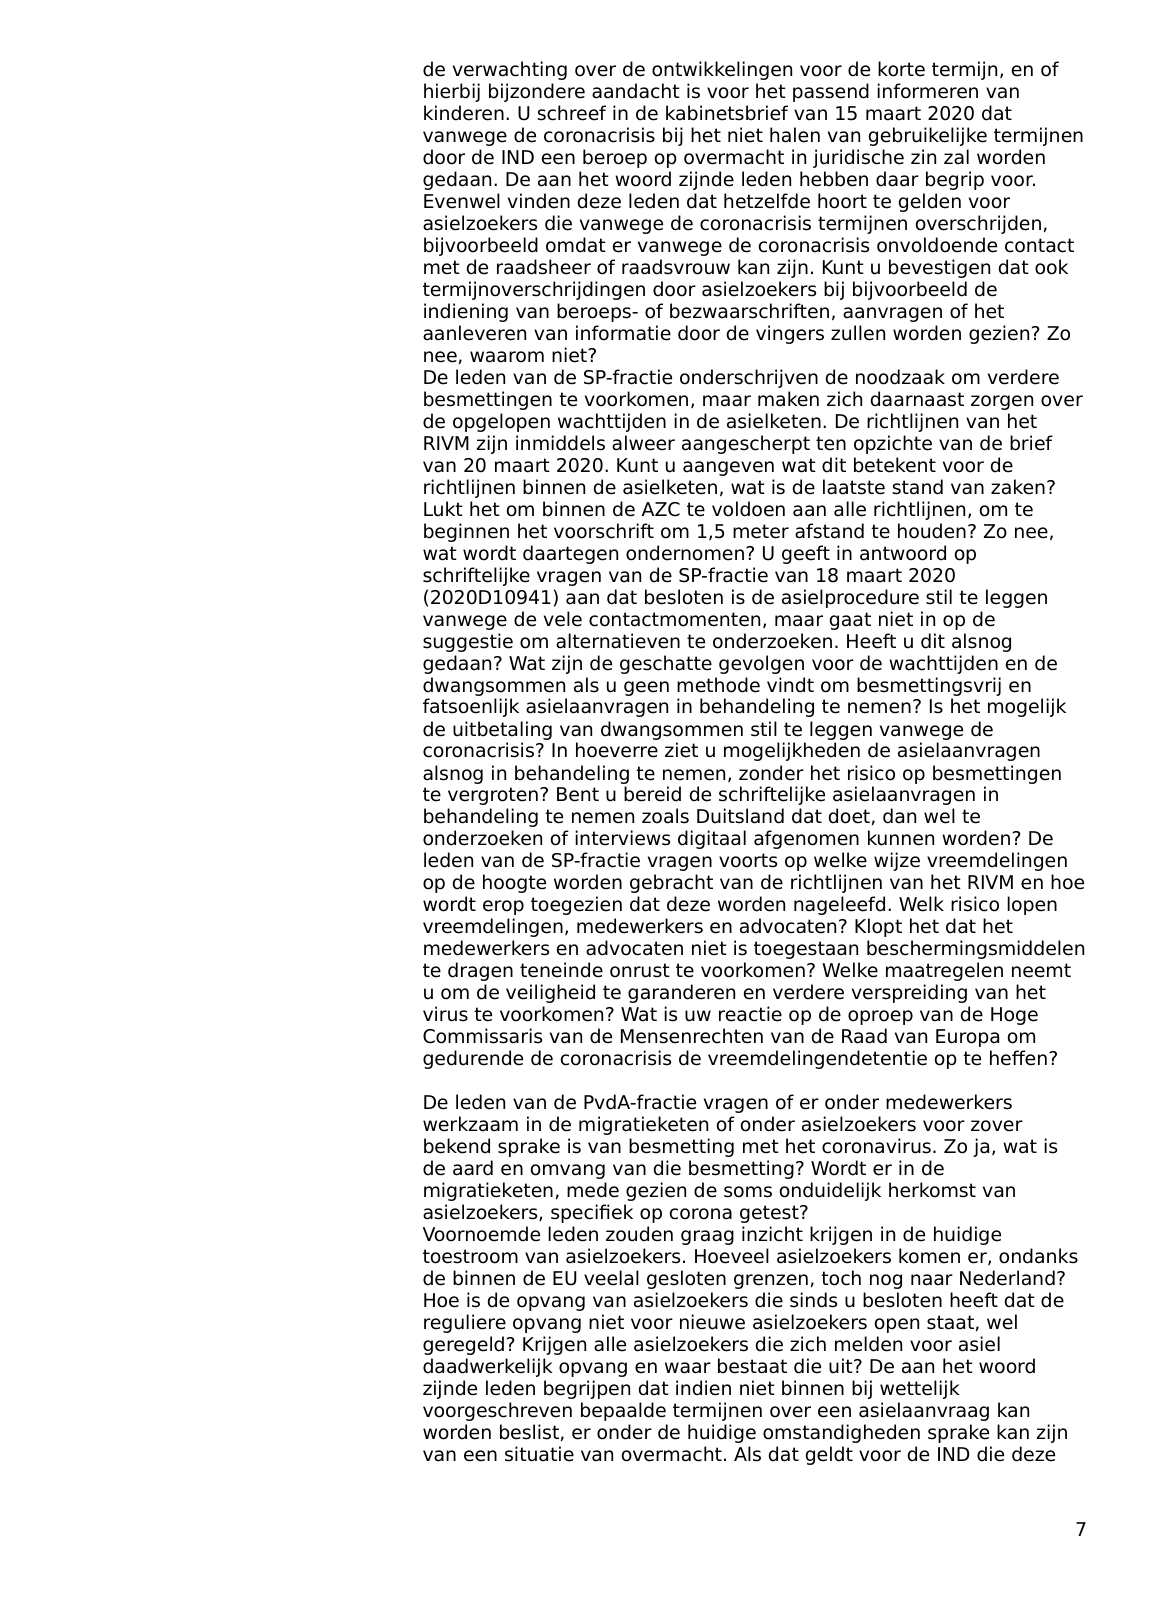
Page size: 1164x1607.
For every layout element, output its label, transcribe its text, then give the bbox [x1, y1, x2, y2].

text De leden van de SP-fractie onderschrijven de noodzaak om verdere besmettingen te voorkomen, maar maken zich daarnaast zorgen over de opgelopen wachttijden in de asielketen. De richtlijnen van het RIVM zijn inmiddels alweer aangescherpt ten opzichte van de brief van 20 maart 2020. Kunt u aangeven wat dit betekent voor de richtlijnen binnen de asielketen, wat is de laatste stand van zaken? Lukt het om binnen de AZC te voldoen aan alle richtlijnen, om te beginnen het voorschrift om 1,5 meter afstand te houden? Zo nee, wat wordt daartegen ondernomen? U geeft in antwoord op schriftelijke vragen van de SP-fractie van 18 maart 2020 (2020D10941) aan dat besloten is de asielprocedure stil te leggen vanwege de vele contactmomenten, maar gaat niet in op de suggestie om alternatieven te onderzoeken. Heeft u dit alsnog gedaan? Wat zijn de geschatte gevolgen voor de wachttijden en de dwangsommen als u geen methode vindt om besmettingsvrij en fatsoenlijk asielaanvragen in behandeling te nemen? Is het mogelijk de uitbetaling van dwangsommen stil te leggen vanwege de coronacrisis? In hoeverre ziet u mogelijkheden de asielaanvragen alsnog in behandeling te nemen, zonder het risico op besmettingen te vergroten? Bent u bereid de schriftelijke asielaanvragen in behandeling te nemen zoals Duitsland dat doet, dan wel te onderzoeken of interviews digitaal afgenomen kunnen worden? De leden van de SP-fractie vragen voorts op welke wijze vreemdelingen op de hoogte worden gebracht van de richtlijnen van het RIVM en hoe wordt erop toegezien dat deze worden nageleefd. Welk risico lopen vreemdelingen, medewerkers en advocaten? Klopt het dat het medewerkers en advocaten niet is toegestaan beschermingsmiddelen te dragen teneinde onrust te voorkomen? Welke maatregelen neemt u om de veiligheid te garanderen en verdere verspreiding van het virus te voorkomen? Wat is uw reactie op de oproep van de Hoge Commissaris van de Mensenrechten van de Raad van Europa om gedurende de coronacrisis de vreemdelingendetentie op te heffen? [422, 367, 1087, 1070]
text De leden van de PvdA-fractie vragen of er onder medewerkers werkzaam in de migratieketen of onder asielzoekers voor zover bekend sprake is van besmetting met het coronavirus. Zo ja, wat is de aard en omvang van die besmetting? Wordt er in de migratieketen, mede gezien de soms onduidelijk herkomst van asielzoekers, specifiek op corona getest? [422, 1092, 1087, 1224]
text de verwachting over de ontwikkelingen voor de korte termijn, en of hierbij bijzondere aandacht is voor het passend informeren van kinderen. U schreef in de kabinetsbrief van 15 maart 2020 dat vanwege de coronacrisis bij het niet halen van gebruikelijke termijnen door de IND een beroep op overmacht in juridische zin zal worden gedaan. De aan het woord zijnde leden hebben daar begrip voor. Evenwel vinden deze leden dat hetzelfde hoort te gelden voor asielzoekers die vanwege de coronacrisis termijnen overschrijden, bijvoorbeeld omdat er vanwege de coronacrisis onvoldoende contact met de raadsheer of raadsvrouw kan zijn. Kunt u bevestigen dat ook termijnoverschrijdingen door asielzoekers bij bijvoorbeeld de indiening van beroeps- of bezwaarschriften, aanvragen of het aanleveren van informatie door de vingers zullen worden gezien? Zo nee, waarom niet? [422, 59, 1087, 367]
text Voornoemde leden zouden graag inzicht krijgen in de huidige toestroom van asielzoekers. Hoeveel asielzoekers komen er, ondanks de binnen de EU veelal gesloten grenzen, toch nog naar Nederland? Hoe is de opvang van asielzoekers die sinds u besloten heeft dat de reguliere opvang niet voor nieuwe asielzoekers open staat, wel geregeld? Krijgen alle asielzoekers die zich melden voor asiel daadwerkelijk opvang en waar bestaat die uit? De aan het woord zijnde leden begrijpen dat indien niet binnen bij wettelijk voorgeschreven bepaalde termijnen over een asielaanvraag kan worden beslist, er onder de huidige omstandigheden sprake kan zijn van een situatie van overmacht. Als dat geldt voor de IND die deze [422, 1224, 1087, 1466]
